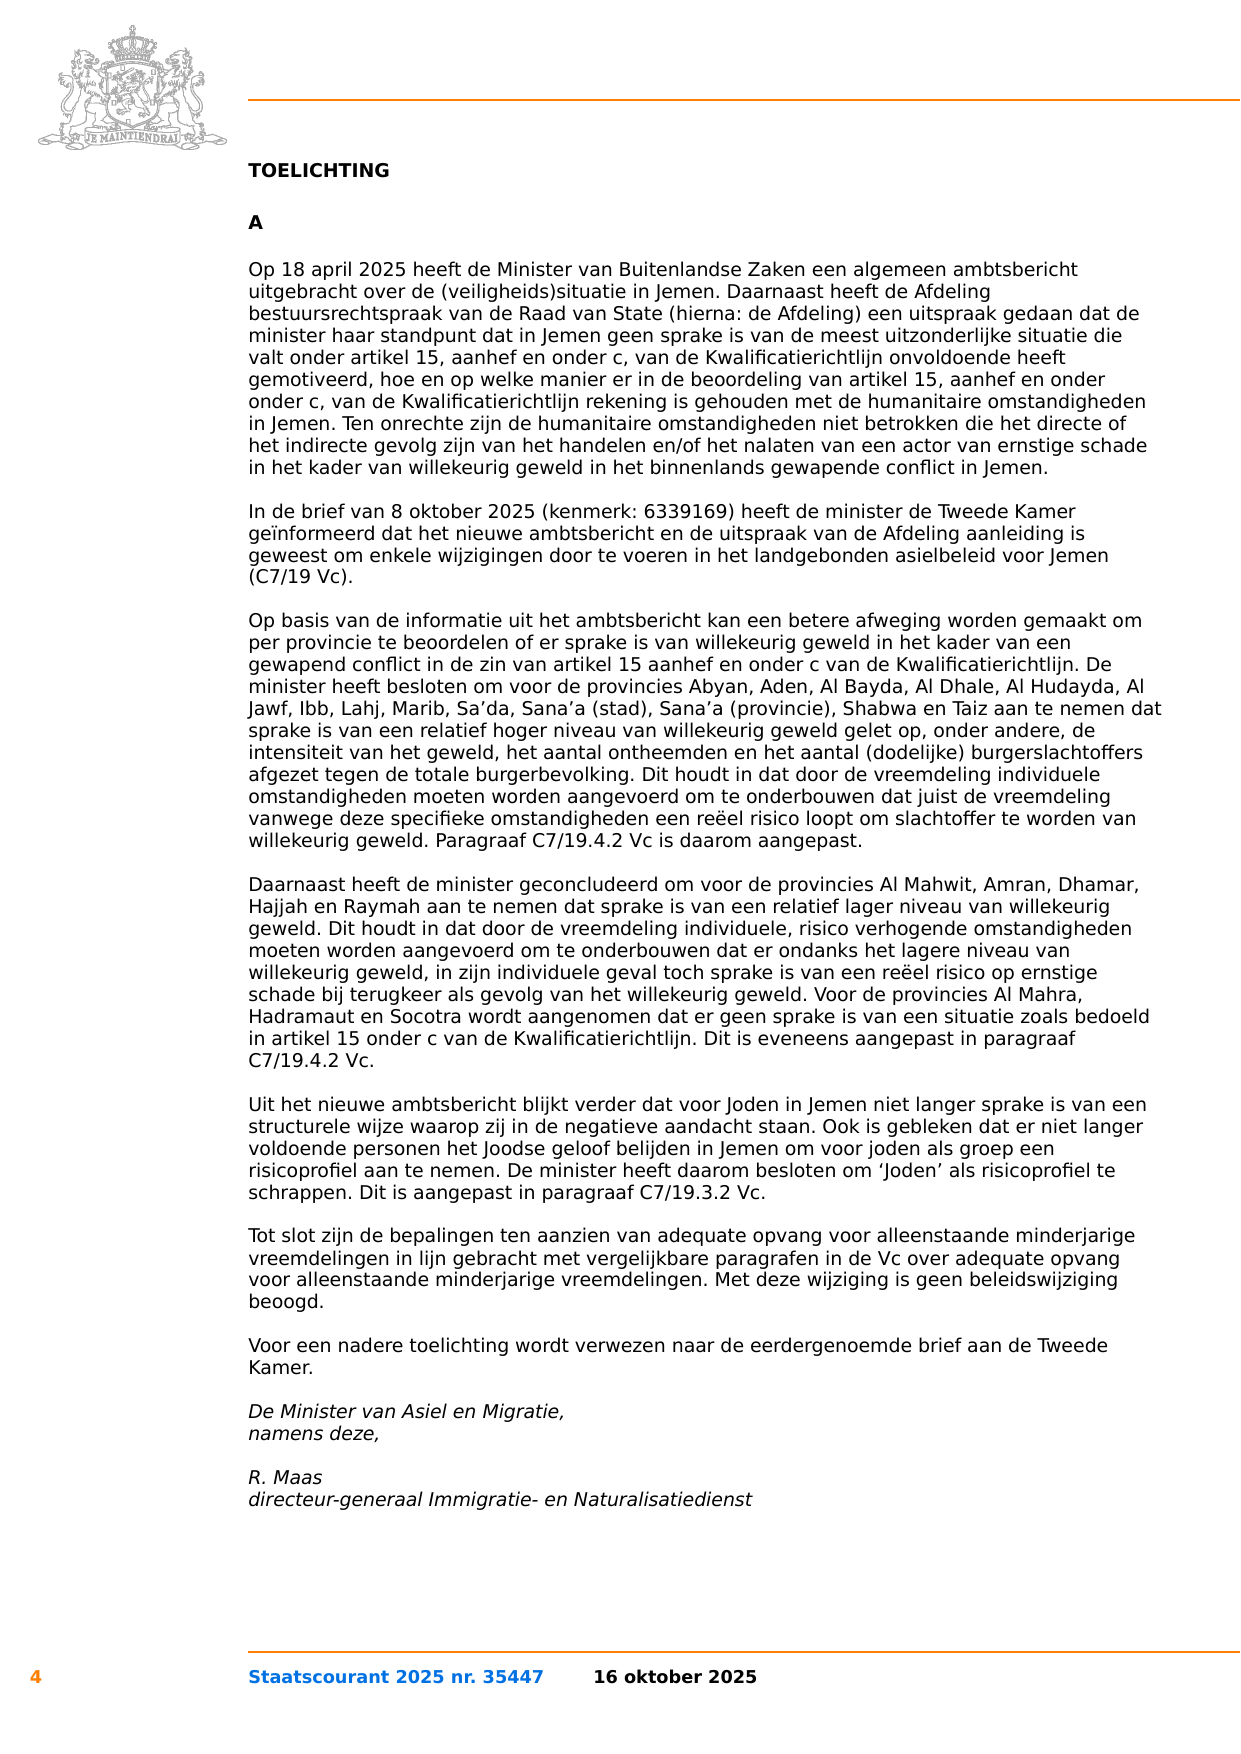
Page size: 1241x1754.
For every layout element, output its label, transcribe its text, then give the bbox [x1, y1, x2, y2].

subtitle A [248, 212, 1163, 234]
text In de brief van 8 oktober 2025 (kenmerk: 6339169) heeft de minister de Tweede Kamer geïnformeerd dat het nieuwe ambtsbericht en de uitspraak van de Afdeling aanleiding is geweest om enkele wijzigingen door te voeren in het landgebonden asielbeleid voor Jemen (C7/19 Vc). [248, 501, 1163, 588]
text Op 18 april 2025 heeft de Minister van Buitenlandse Zaken een algemeen ambtsbericht uitgebracht over de (veiligheids)situatie in Jemen. Daarnaast heeft de Afdeling bestuursrechtspraak van de Raad van State (hierna: de Afdeling) een uitspraak gedaan dat de minister haar standpunt dat in Jemen geen sprake is van de meest uitzonderlijke situatie die valt onder artikel 15, aanhef en onder c, van de Kwalificatierichtlijn onvoldoende heeft gemotiveerd, hoe en op welke manier er in de beoordeling van artikel 15, aanhef en onder onder c, van de Kwalificatierichtlijn rekening is gehouden met de humanitaire omstandigheden in Jemen. Ten onrechte zijn de humanitaire omstandigheden niet betrokken die het directe of het indirecte gevolg zijn van het handelen en/of het nalaten van een actor van ernstige schade in het kader van willekeurig geweld in het binnenlands gewapende conflict in Jemen. [248, 259, 1163, 479]
subtitle TOELICHTING [248, 160, 1163, 182]
text Tot slot zijn de bepalingen ten aanzien van adequate opvang voor alleenstaande minderjarige vreemdelingen in lijn gebracht met vergelijkbare paragrafen in de Vc over adequate opvang voor alleenstaande minderjarige vreemdelingen. Met deze wijziging is geen beleidswijziging beoogd. [248, 1225, 1163, 1313]
text De Minister van Asiel en Migratie, namens deze, R. Maas directeur-generaal Immigratie- en Naturalisatiedienst [248, 1401, 1163, 1511]
text Voor een nadere toelichting wordt verwezen naar de eerdergenoemde brief aan de Tweede Kamer. [248, 1335, 1163, 1379]
text Daarnaast heeft de minister geconcludeerd om voor de provincies Al Mahwit, Amran, Dhamar, Hajjah en Raymah aan te nemen dat sprake is van een relatief lager niveau van willekeurig geweld. Dit houdt in dat door de vreemdeling individuele, risico verhogende omstandigheden moeten worden aangevoerd om te onderbouwen dat er ondanks het lagere niveau van willekeurig geweld, in zijn individuele geval toch sprake is van een reëel risico op ernstige schade bij terugkeer als gevolg van het willekeurig geweld. Voor de provincies Al Mahra, Hadramaut en Socotra wordt aangenomen dat er geen sprake is van een situatie zoals bedoeld in artikel 15 onder c van de Kwalificatierichtlijn. Dit is eveneens aangepast in paragraaf C7/19.4.2 Vc. [248, 874, 1163, 1072]
text Uit het nieuwe ambtsbericht blijkt verder dat voor Joden in Jemen niet langer sprake is van een structurele wijze waarop zij in de negatieve aandacht staan. Ook is gebleken dat er niet langer voldoende personen het Joodse geloof belijden in Jemen om voor joden als groep een risicoprofiel aan te nemen. De minister heeft daarom besloten om ‘Joden’ als risicoprofiel te schrappen. Dit is aangepast in paragraaf C7/19.3.2 Vc. [248, 1094, 1163, 1203]
picture [38, 25, 227, 150]
text Op basis van de informatie uit het ambtsbericht kan een betere afweging worden gemaakt om per provincie te beoordelen of er sprake is van willekeurig geweld in het kader van een gewapend conflict in de zin van artikel 15 aanhef en onder c van de Kwalificatierichtlijn. De minister heeft besloten om voor de provincies Abyan, Aden, Al Bayda, Al Dhale, Al Hudayda, Al Jawf, Ibb, Lahj, Marib, Sa’da, Sana’a (stad), Sana’a (provincie), Shabwa en Taiz aan te nemen dat sprake is van een relatief hoger niveau van willekeurig geweld gelet op, onder andere, de intensiteit van het geweld, het aantal ontheemden en het aantal (dodelijke) burgerslachtoffers afgezet tegen de totale burgerbevolking. Dit houdt in dat door de vreemdeling individuele omstandigheden moeten worden aangevoerd om te onderbouwen dat juist de vreemdeling vanwege deze specifieke omstandigheden een reëel risico loopt om slachtoffer te worden van willekeurig geweld. Paragraaf C7/19.4.2 Vc is daarom aangepast. [248, 610, 1163, 852]
